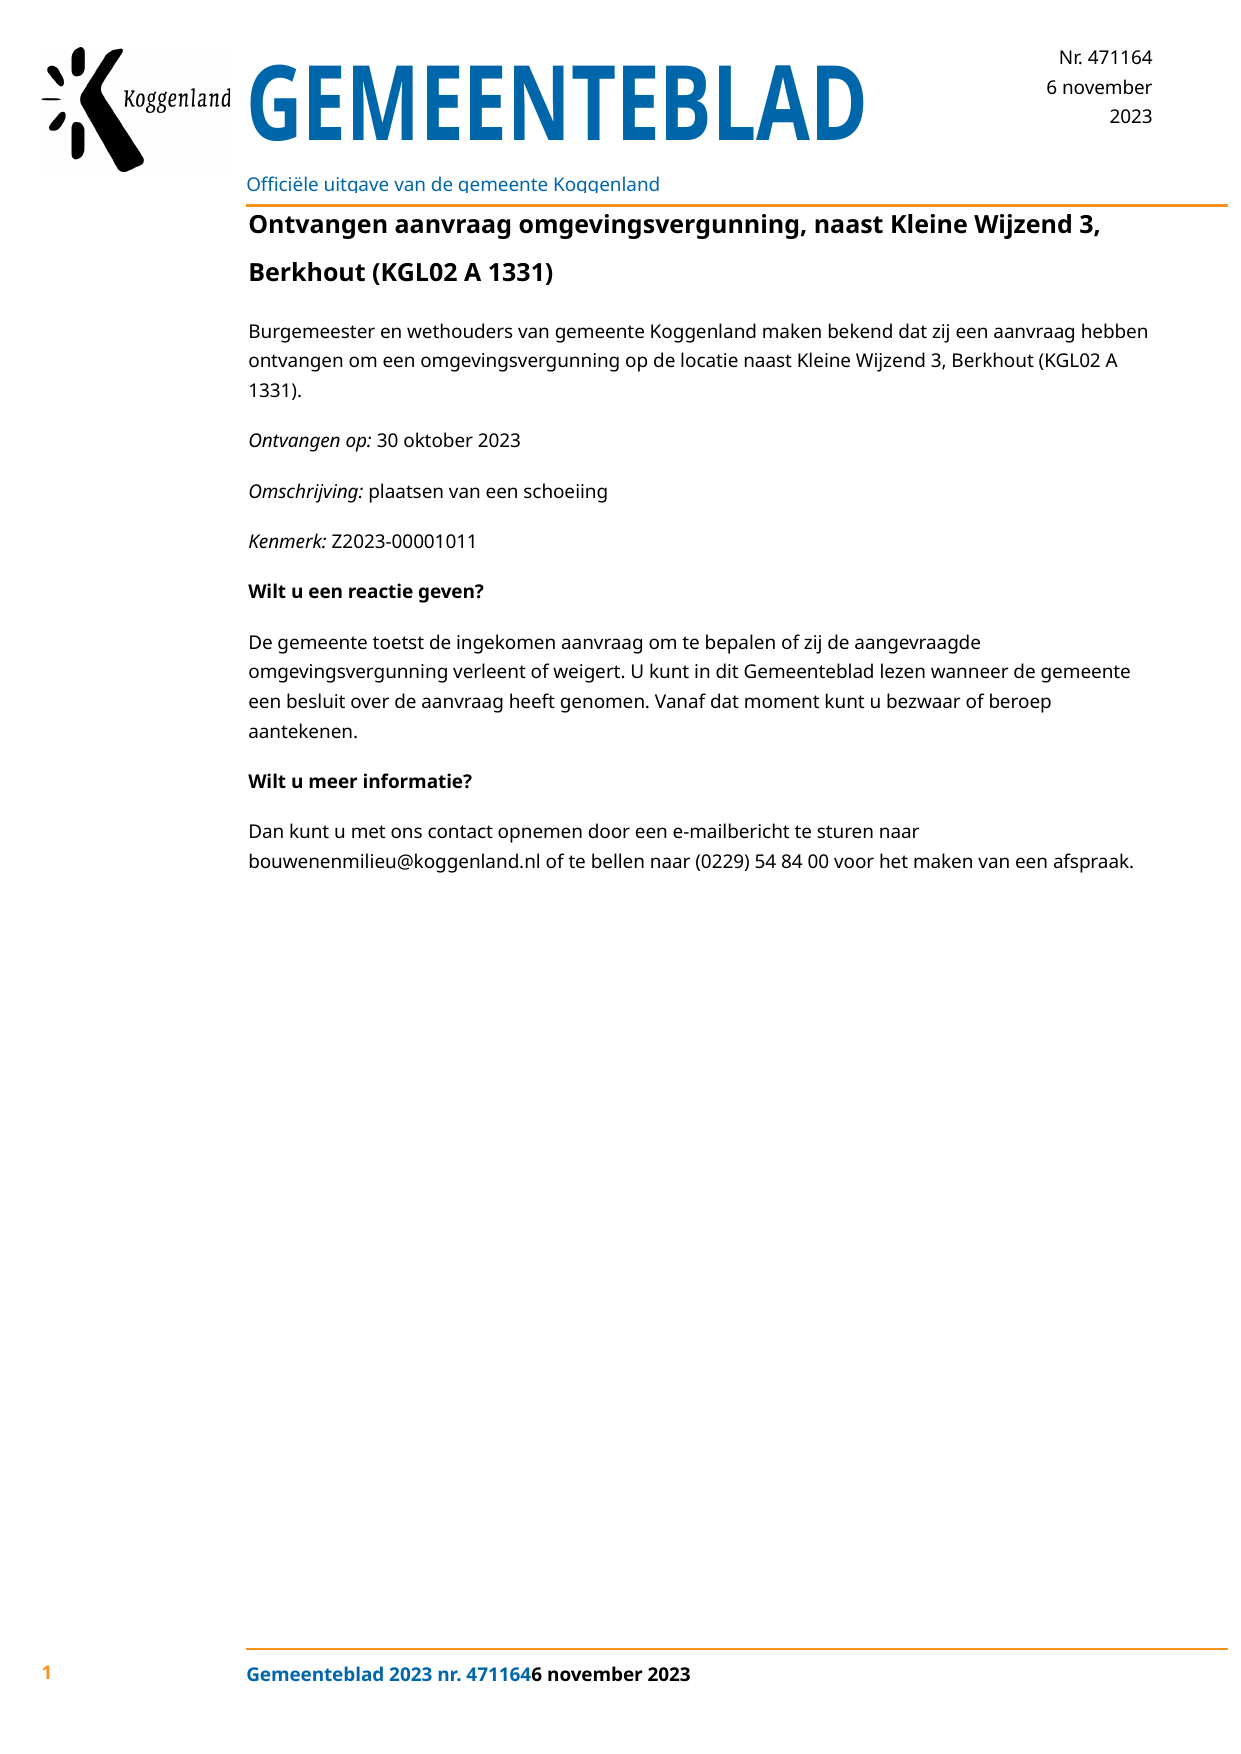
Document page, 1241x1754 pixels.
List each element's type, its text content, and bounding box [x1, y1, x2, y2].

text Burgemeester en wethouders van gemeente Koggenland maken bekend dat zij een aanvraag hebben ontvangen om een omgevingsvergunning op de locatie naast Kleine Wijzend 3, Berkhout (KGL02 A 1331). [248, 318, 1152, 403]
text Wilt u meer informatie? [248, 768, 1152, 794]
text Wilt u een reactie geven? [248, 579, 1152, 604]
text De gemeente toetst de ingekomen aanvraag om te bepalen of zij de aangevraagde omgevingsvergunning verleent of weigert. U kunt in dit Gemeenteblad lezen wanneer de gemeente een besluit over de aanvraag heeft genomen. Vanaf dat moment kunt u bezwaar of beroep aantekenen. [248, 629, 1152, 744]
text Kenmerk: Z2023-00001011 [248, 528, 1152, 554]
text Ontvangen op: 30 oktober 2023 [248, 427, 1152, 453]
picture [41, 47, 231, 172]
text Omschrijving: plaatsen van een schoeiing [248, 478, 1152, 504]
text Dan kunt u met ons contact opnemen door een e-mailbericht te sturen naar bouwenenmilieu@koggenland.nl of te bellen naar (0229) 54 84 00 voor het maken van een afspraak. [248, 819, 1152, 874]
text Ontvangen aanvraag omgevingsvergunning, naast Kleine Wijzend 3, Berkhout (KGL02 A 1331) [248, 207, 1152, 288]
